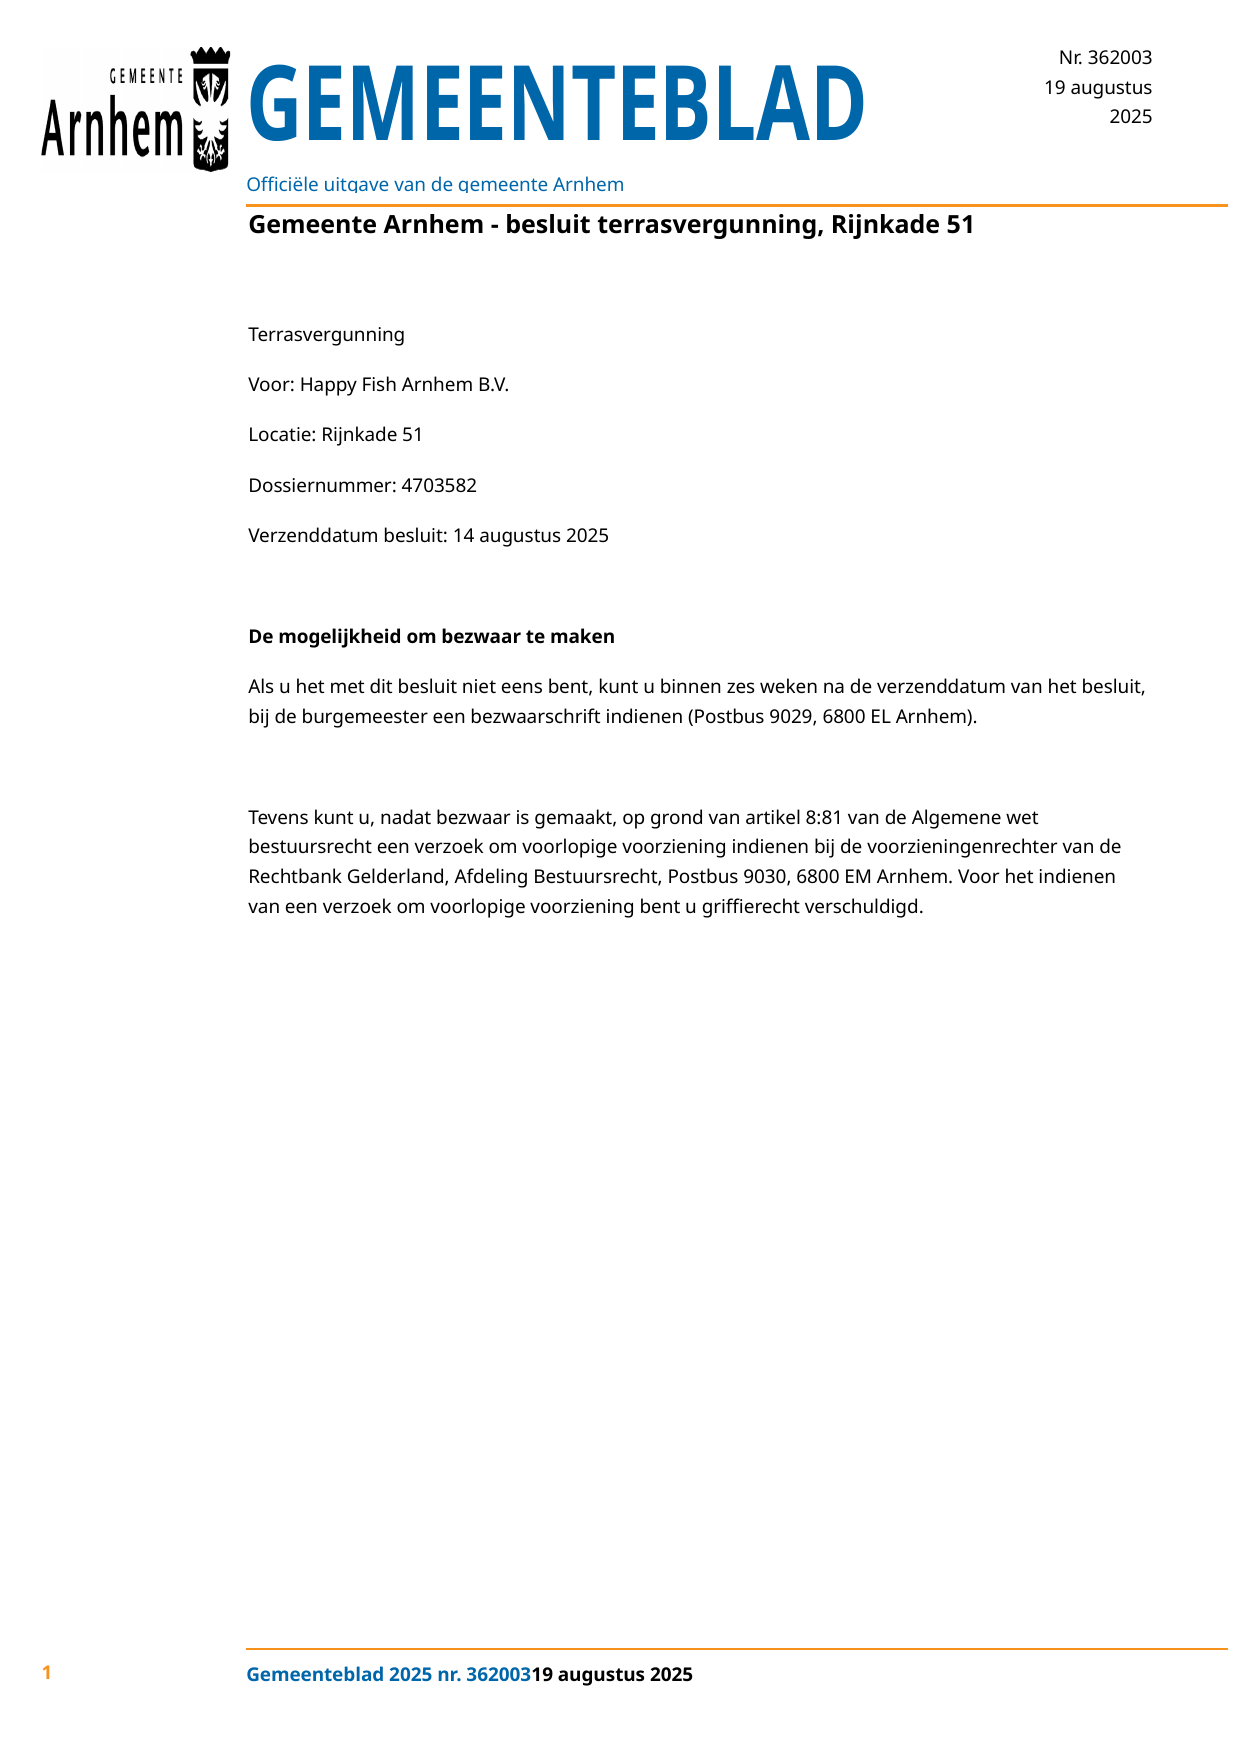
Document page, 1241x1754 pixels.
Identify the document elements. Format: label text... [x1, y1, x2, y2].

text Dossiernummer: 4703582 [248, 472, 1152, 498]
picture [41, 47, 231, 172]
text Voor: Happy Fish Arnhem B.V. [248, 371, 1152, 397]
text Gemeente Arnhem - besluit terrasvergunning, Rijnkade 51 [248, 207, 1152, 241]
text De mogelijkheid om bezwaar te maken [248, 623, 1152, 649]
text Locatie: Rijnkade 51 [248, 422, 1152, 447]
text Tevens kunt u, nadat bezwaar is gemaakt, op grond van artikel 8:81 van de Algemene wet bestuursrecht een verzoek om voorlopige voorziening indienen bij de voorzieningenrechter van de Rechtbank Gelderland, Afdeling Bestuursrecht, Postbus 9030, 6800 EM Arnhem. Voor het indienen van een verzoek om voorlopige voorziening bent u griffierecht verschuldigd. [248, 804, 1152, 918]
text Verzenddatum besluit: 14 augustus 2025 [248, 522, 1152, 548]
text Als u het met dit besluit niet eens bent, kunt u binnen zes weken na de verzenddatum van het besluit, bij de burgemeester een bezwaarschrift indienen (Postbus 9029, 6800 EL Arnhem). [248, 674, 1152, 729]
text Terrasvergunning [248, 321, 1152, 346]
